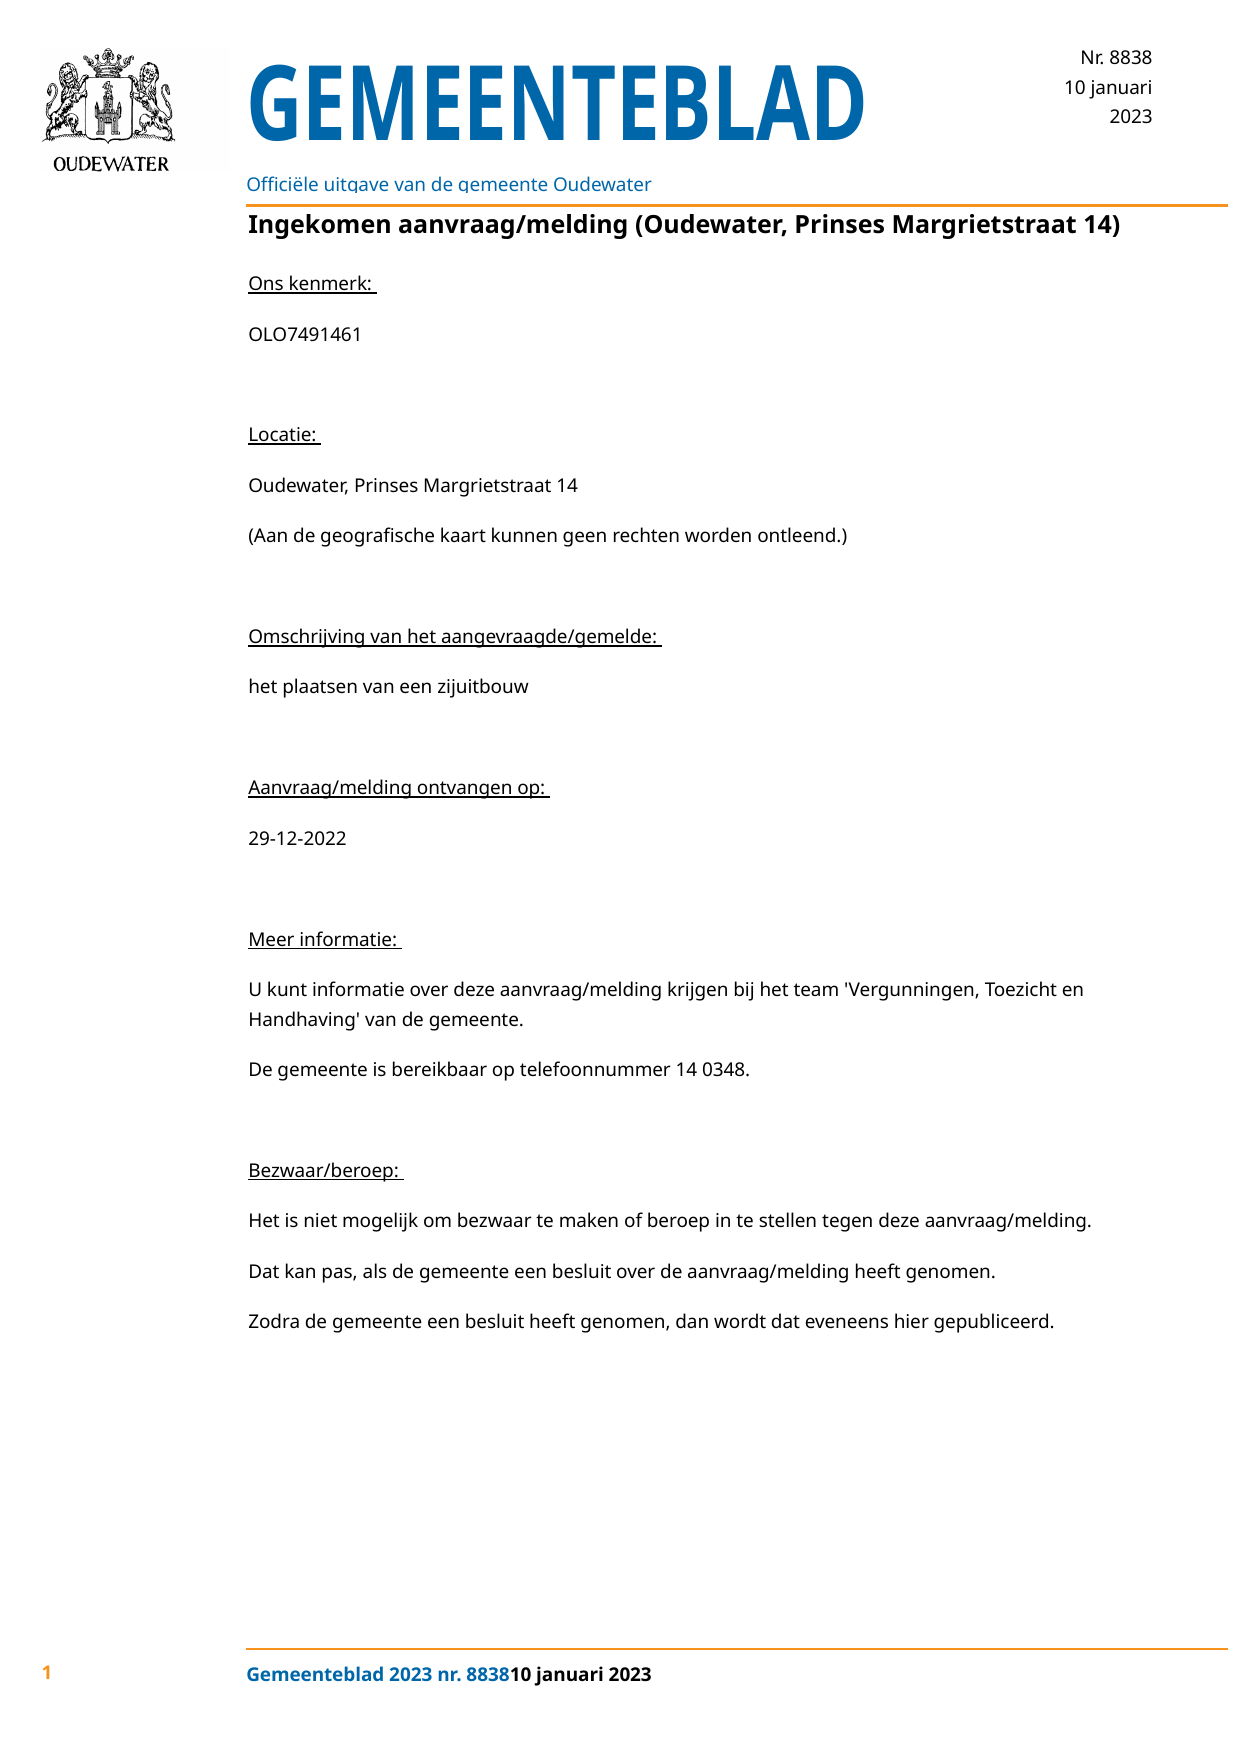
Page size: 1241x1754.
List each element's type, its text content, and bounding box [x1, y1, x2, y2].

text Meer informatie: [248, 926, 1152, 951]
text OLO7491461 [248, 321, 1152, 346]
text Zodra de gemeente een besluit heeft genomen, dan wordt dat eveneens hier gepubliceerd. [248, 1308, 1152, 1334]
text Dat kan pas, als de gemeente een besluit over de aanvraag/melding heeft genomen. [248, 1258, 1152, 1283]
text Ons kenmerk: [248, 270, 1152, 296]
picture [41, 47, 231, 172]
text Ingekomen aanvraag/melding (Oudewater, Prinses Margrietstraat 14) [248, 207, 1152, 241]
text Het is niet mogelijk om bezwaar te maken of beroep in te stellen tegen deze aanvraag/melding. [248, 1207, 1152, 1233]
text Omschrijving van het aangevraagde/gemelde: [248, 623, 1152, 649]
text het plaatsen van een zijuitbouw [248, 674, 1152, 699]
text 29-12-2022 [248, 825, 1152, 851]
text Bezwaar/beroep: [248, 1157, 1152, 1183]
text De gemeente is bereikbaar op telefoonnummer 14 0348. [248, 1056, 1152, 1082]
text Oudewater, Prinses Margrietstraat 14 [248, 472, 1152, 498]
text (Aan de geografische kaart kunnen geen rechten worden ontleend.) [248, 522, 1152, 548]
text Aanvraag/melding ontvangen op: [248, 774, 1152, 800]
text U kunt informatie over deze aanvraag/melding krijgen bij het team 'Vergunningen, Toezicht en Handhaving' van de gemeente. [248, 976, 1152, 1031]
text Locatie: [248, 422, 1152, 447]
